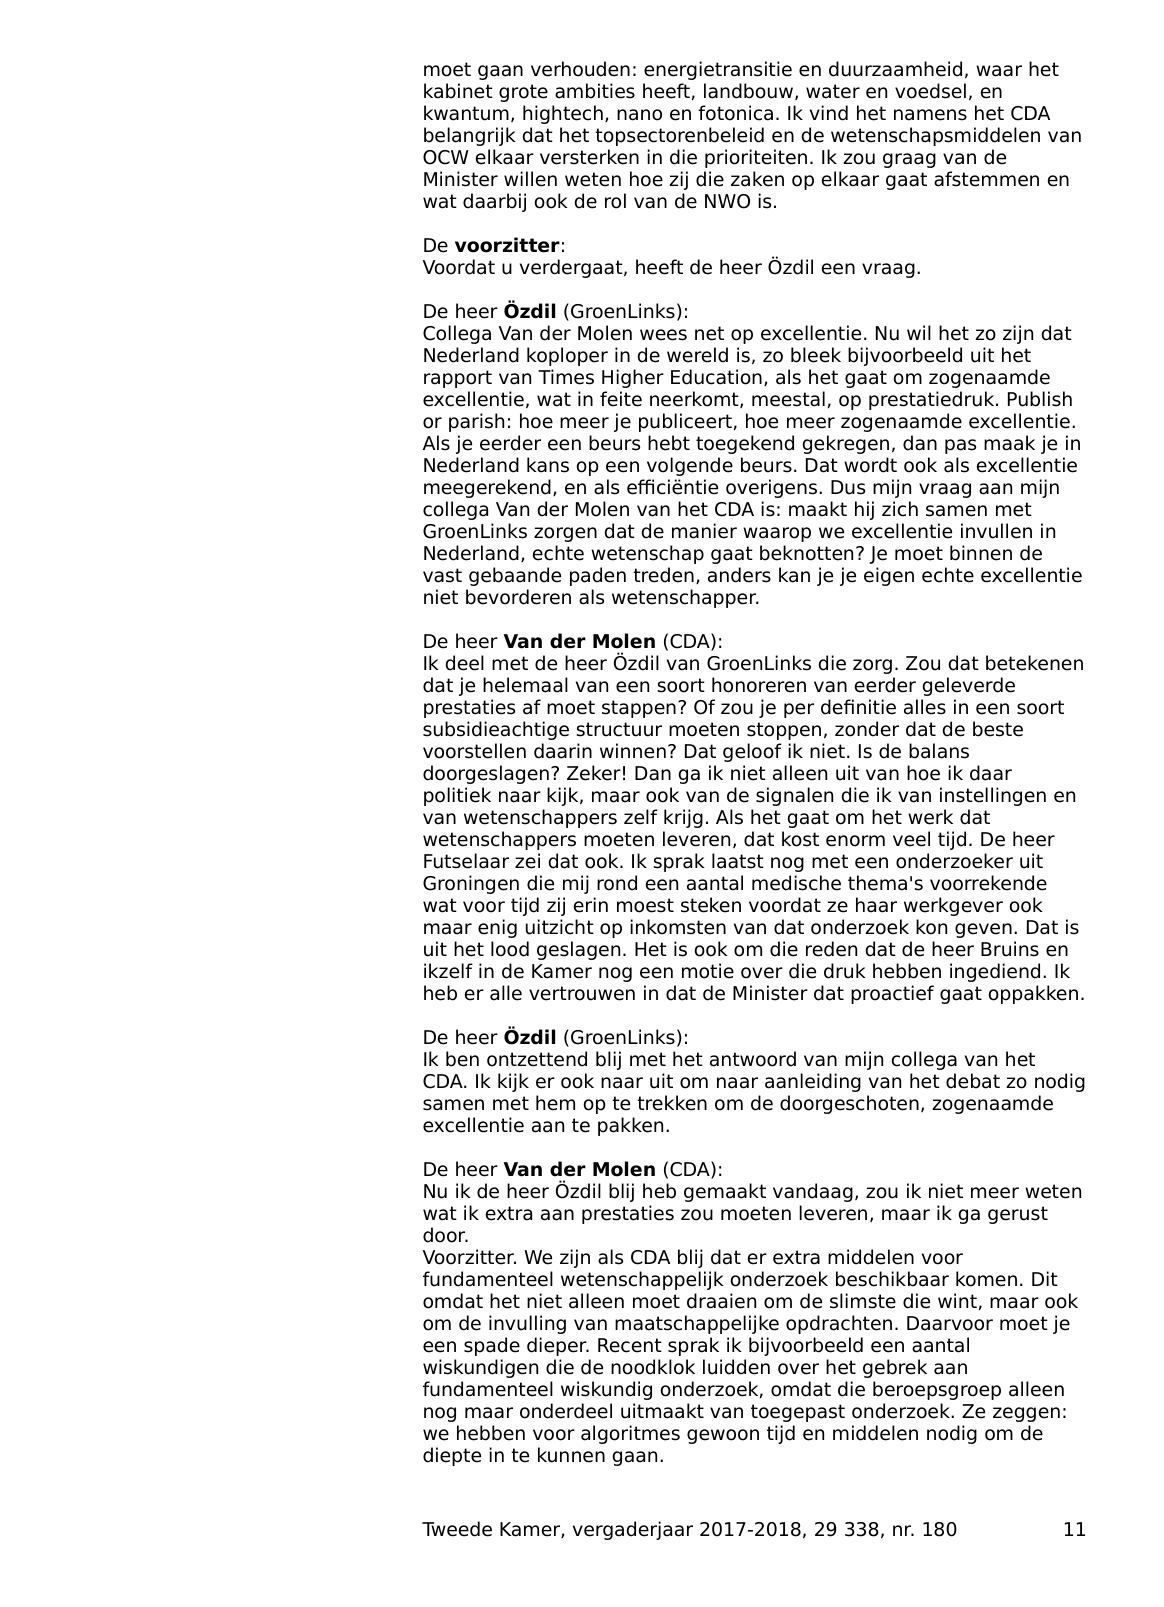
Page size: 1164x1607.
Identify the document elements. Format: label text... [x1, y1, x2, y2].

text Voordat u verdergaat, heeft de heer Özdil een vraag. [422, 257, 1087, 279]
text Ik deel met de heer Özdil van GroenLinks die zorg. Zou dat betekenen dat je helemaal van een soort honoreren van eerder geleverde prestaties af moet stappen? Of zou je per definitie alles in een soort subsidieachtige structuur moeten stoppen, zonder dat de beste voorstellen daarin winnen? Dat geloof ik niet. Is de balans doorgeslagen? Zeker! Dan ga ik niet alleen uit van hoe ik daar politiek naar kijk, maar ook van de signalen die ik van instellingen en van wetenschappers zelf krijg. Als het gaat om het werk dat wetenschappers moeten leveren, dat kost enorm veel tijd. De heer Futselaar zei dat ook. Ik sprak laatst nog met een onderzoeker uit Groningen die mij rond een aantal medische thema's voorrekende wat voor tijd zij erin moest steken voordat ze haar werkgever ook maar enig uitzicht op inkomsten van dat onderzoek kon geven. Dat is uit het lood geslagen. Het is ook om die reden dat de heer Bruins en ikzelf in de Kamer nog een motie over die druk hebben ingediend. Ik heb er alle vertrouwen in dat de Minister dat proactief gaat oppakken. [422, 653, 1087, 1005]
text moet gaan verhouden: energietransitie en duurzaamheid, waar het kabinet grote ambities heeft, landbouw, water en voedsel, en kwantum, hightech, nano en fotonica. Ik vind het namens het CDA belangrijk dat het topsectorenbeleid en de wetenschapsmiddelen van OCW elkaar versterken in die prioriteiten. Ik zou graag van de Minister willen weten hoe zij die zaken op elkaar gaat afstemmen en wat daarbij ook de rol van de NWO is. [422, 59, 1087, 213]
text De voorzitter: [422, 235, 1087, 257]
text Voorzitter. We zijn als CDA blij dat er extra middelen voor fundamenteel wetenschappelijk onderzoek beschikbaar komen. Dit omdat het niet alleen moet draaien om de slimste die wint, maar ook om de invulling van maatschappelijke opdrachten. Daarvoor moet je een spade dieper. Recent sprak ik bijvoorbeeld een aantal wiskundigen die de noodklok luidden over het gebrek aan fundamenteel wiskundig onderzoek, omdat die beroepsgroep alleen nog maar onderdeel uitmaakt van toegepast onderzoek. Ze zeggen: we hebben voor algoritmes gewoon tijd en middelen nodig om de diepte in te kunnen gaan. [422, 1247, 1087, 1467]
text De heer Özdil (GroenLinks): [422, 301, 1087, 323]
text De heer Van der Molen (CDA): [422, 631, 1087, 653]
text Nu ik de heer Özdil blij heb gemaakt vandaag, zou ik niet meer weten wat ik extra aan prestaties zou moeten leveren, maar ik ga gerust door. [422, 1181, 1087, 1247]
text De heer Özdil (GroenLinks): [422, 1027, 1087, 1049]
text Ik ben ontzettend blij met het antwoord van mijn collega van het CDA. Ik kijk er ook naar uit om naar aanleiding van het debat zo nodig samen met hem op te trekken om de doorgeschoten, zogenaamde excellentie aan te pakken. [422, 1049, 1087, 1137]
text Collega Van der Molen wees net op excellentie. Nu wil het zo zijn dat Nederland koploper in de wereld is, zo bleek bijvoorbeeld uit het rapport van Times Higher Education, als het gaat om zogenaamde excellentie, wat in feite neerkomt, meestal, op prestatiedruk. Publish or parish: hoe meer je publiceert, hoe meer zogenaamde excellentie. Als je eerder een beurs hebt toegekend gekregen, dan pas maak je in Nederland kans op een volgende beurs. Dat wordt ook als excellentie meegerekend, en als efficiëntie overigens. Dus mijn vraag aan mijn collega Van der Molen van het CDA is: maakt hij zich samen met GroenLinks zorgen dat de manier waarop we excellentie invullen in Nederland, echte wetenschap gaat beknotten? Je moet binnen de vast gebaande paden treden, anders kan je je eigen echte excellentie niet bevorderen als wetenschapper. [422, 323, 1087, 609]
text De heer Van der Molen (CDA): [422, 1159, 1087, 1181]
